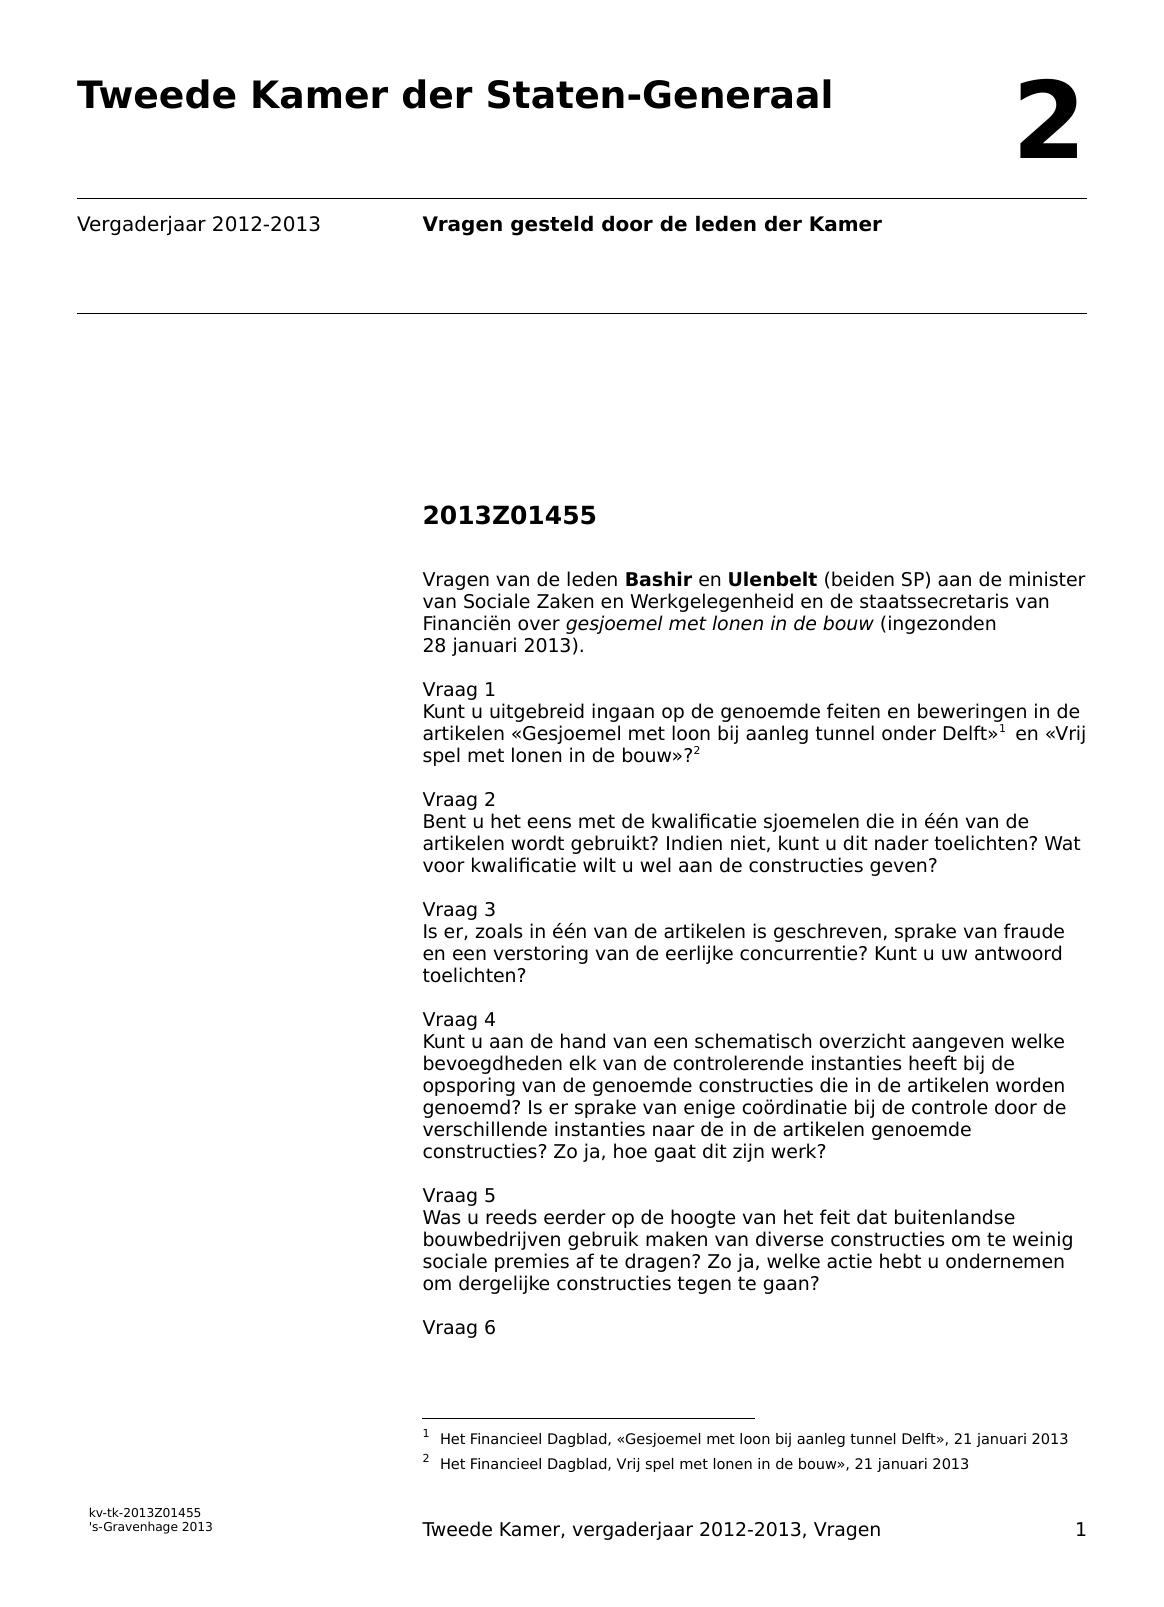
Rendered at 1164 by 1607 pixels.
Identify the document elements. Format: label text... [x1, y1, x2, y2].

text Vragen van de leden Bashir en Ulenbelt (beiden SP) aan de minister van Sociale Zaken en Werkgelegenheid en de staatssecretaris van Financiën over gesjoemel met lonen in de bouw (ingezonden 28 januari 2013). [422, 569, 1087, 657]
text Was u reeds eerder op de hoogte van het feit dat buitenlandse bouwbedrijven gebruik maken van diverse constructies om te weinig sociale premies af te dragen? Zo ja, welke actie hebt u ondernemen om dergelijke constructies tegen te gaan? [422, 1207, 1087, 1295]
text 's-Gravenhage 2013 [88, 1520, 323, 1534]
table_header 2 [886, 59, 1087, 198]
text Vraag 1 [422, 679, 1087, 701]
text Is er, zoals in één van de artikelen is geschreven, sprake van fraude en een verstoring van de eerlijke concurrentie? Kunt u uw antwoord toelichten? [422, 921, 1087, 987]
text Vraag 4 [422, 1009, 1087, 1031]
text 2013Z01455 [422, 501, 1087, 531]
table_header Tweede Kamer der Staten-Generaal [77, 59, 886, 198]
text Vraag 5 [422, 1185, 1087, 1207]
text Kunt u aan de hand van een schematisch overzicht aangeven welke bevoegdheden elk van de controlerende instanties heeft bij de opsporing van de genoemde constructies die in de artikelen worden genoemd? Is er sprake van enige coördinatie bij de controle door de verschillende instanties naar de in de artikelen genoemde constructies? Zo ja, hoe gaat dit zijn werk? [422, 1031, 1087, 1163]
text Het Financieel Dagblad, Vrij spel met lonen in de bouw», 21 januari 2013 [422, 1452, 1087, 1474]
text Vraag 2 [422, 789, 1087, 811]
text Bent u het eens met de kwalificatie sjoemelen die in één van de artikelen wordt gebruikt? Indien niet, kunt u dit nader toelichten? Wat voor kwalificatie wilt u wel aan de constructies geven? [422, 811, 1087, 877]
text Het Financieel Dagblad, «Gesjoemel met loon bij aanleg tunnel Delft», 21 januari 2013 [422, 1427, 1087, 1449]
table_cell Vragen gesteld door de leden der Kamer [422, 199, 1087, 313]
text kv-tk-2013Z01455 [88, 1506, 323, 1520]
text Vraag 6 [422, 1317, 1087, 1339]
text Kunt u uitgebreid ingaan op de genoemde feiten en beweringen in de artikelen «Gesjoemel met loon bij aanleg tunnel onder Delft» en «Vrij spel met lonen in de bouw»? [422, 701, 1087, 767]
text Vraag 3 [422, 899, 1087, 921]
table_cell Vergaderjaar 2012-2013 [77, 199, 422, 313]
